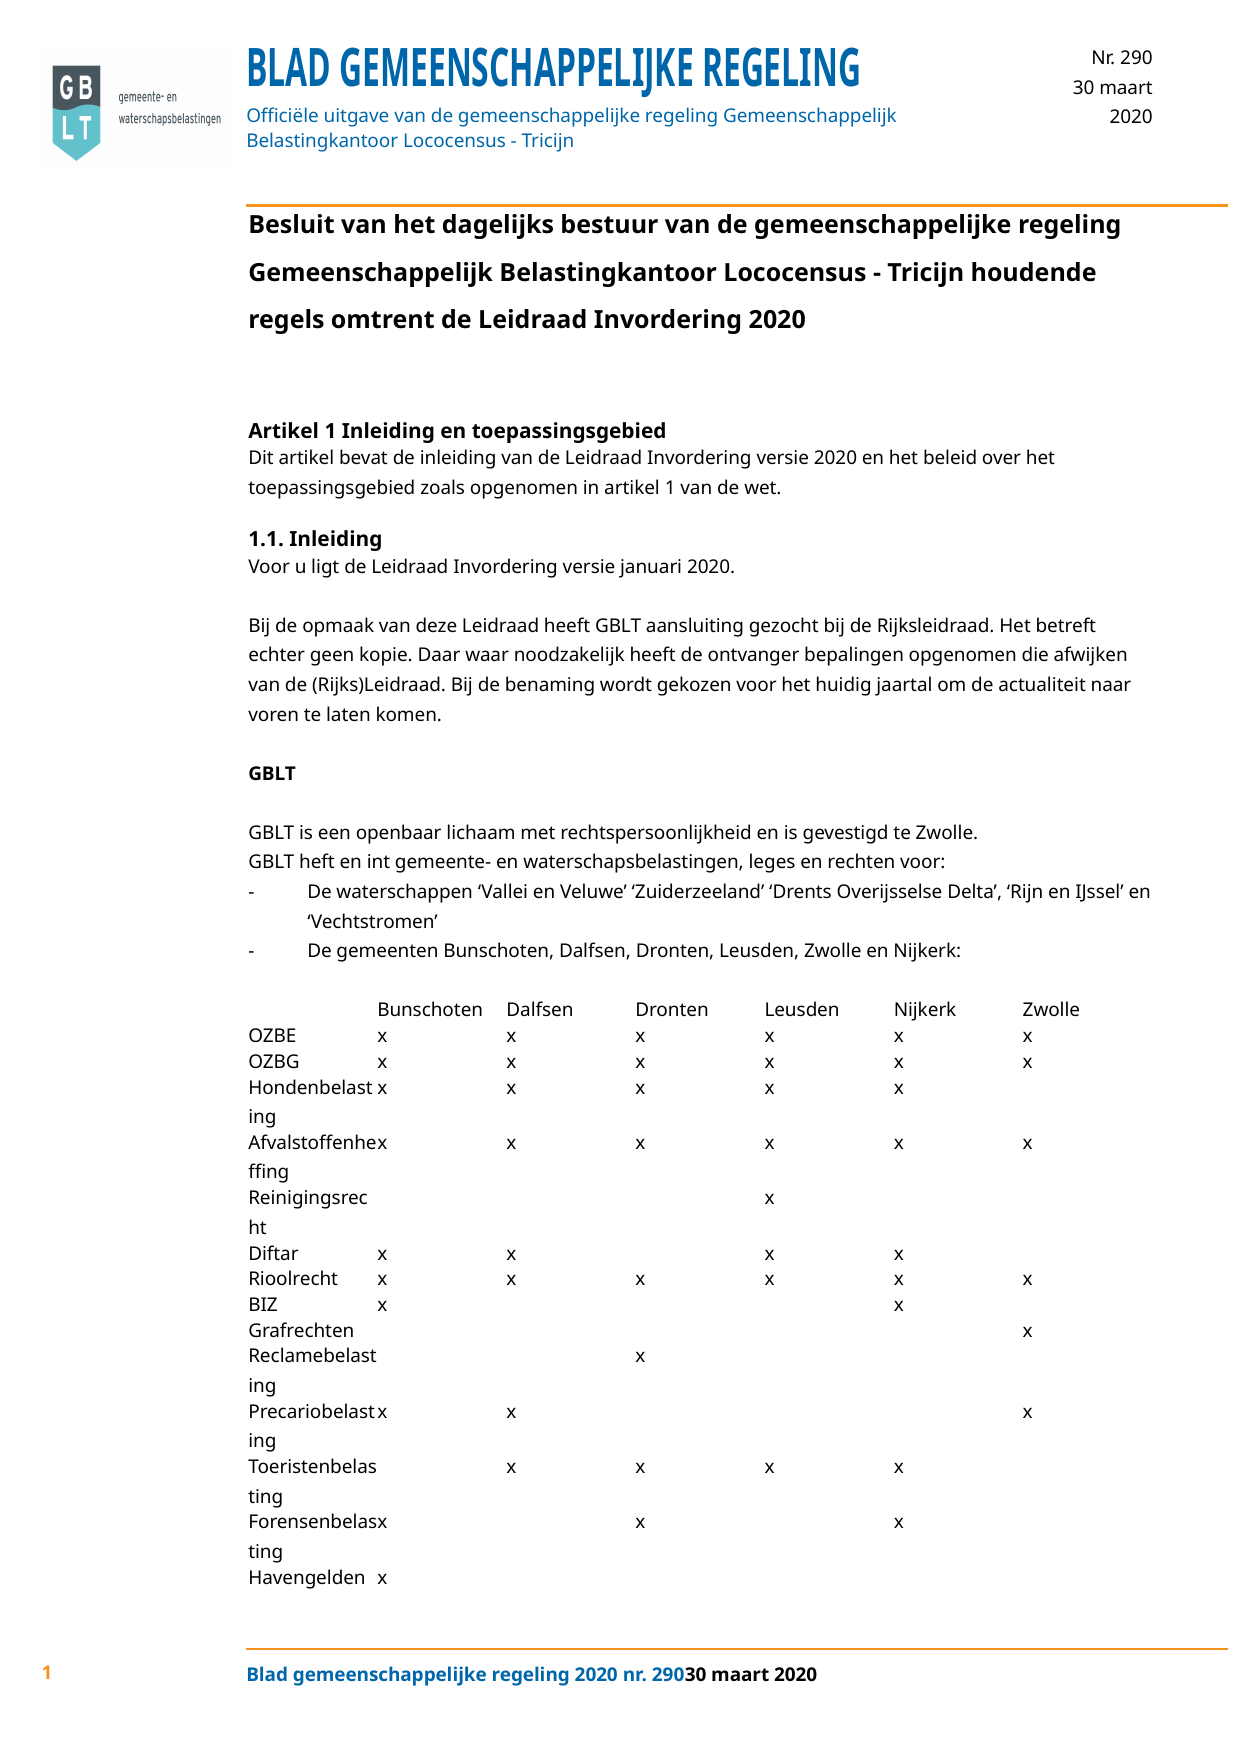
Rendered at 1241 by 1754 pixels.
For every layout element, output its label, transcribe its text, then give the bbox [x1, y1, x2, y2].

text Voor u ligt de Leidraad Invordering versie januari 2020. [248, 553, 1152, 578]
table_cell x [894, 1240, 1022, 1266]
table_cell [506, 1317, 635, 1343]
table_cell OZBG [248, 1048, 377, 1074]
table_cell [1023, 1074, 1152, 1129]
table_cell [506, 1564, 635, 1590]
table_header Dalfsen [506, 997, 635, 1022]
table_cell [377, 1343, 506, 1398]
table_cell x [377, 1266, 506, 1291]
table_cell Toeristenbelasting [248, 1453, 377, 1509]
table_cell [764, 1343, 893, 1398]
table_cell x [506, 1074, 635, 1129]
table_cell [506, 1509, 635, 1564]
table_cell x [377, 1129, 506, 1184]
text Besluit van het dagelijks bestuur van de gemeenschappelijke regeling Gemeenschappelijk Belastingkantoor Lococensus - Tricijn houdende regels omtrent de Leidraad Invordering 2020 [248, 207, 1152, 336]
table_cell [1023, 1509, 1152, 1564]
table_cell x [764, 1266, 893, 1291]
table_cell [635, 1185, 764, 1240]
list De gemeenten Bunschoten, Dalfsen, Dronten, Leusden, Zwolle en Nijkerk: [248, 937, 1152, 963]
table_cell [506, 1291, 635, 1317]
table_cell x [894, 1291, 1022, 1317]
table_cell x [377, 1564, 506, 1590]
table_cell [377, 1317, 506, 1343]
table_cell [635, 1291, 764, 1317]
table_cell x [894, 1023, 1022, 1048]
table_cell x [1023, 1266, 1152, 1291]
table_cell x [894, 1266, 1022, 1291]
table_cell x [764, 1048, 893, 1074]
table_cell Precariobelasting [248, 1398, 377, 1453]
table_cell x [635, 1129, 764, 1184]
table_cell Hondenbelasting [248, 1074, 377, 1129]
table_cell x [1023, 1398, 1152, 1453]
table_cell [1023, 1343, 1152, 1398]
text Artikel 1 Inleiding en toepassingsgebied [248, 416, 1152, 444]
table_cell [377, 1453, 506, 1509]
table_cell Forensenbelasting [248, 1509, 377, 1564]
text Bij de opmaak van deze Leidraad heeft GBLT aansluiting gezocht bij de Rijksleidraad. Het betreft echter geen kopie. Daar waar noodzakelijk heeft de ontvanger bepalingen opgenomen die afwijken van de (Rijks)Leidraad. Bij de benaming wordt gekozen voor het huidig jaartal om de actualiteit naar voren te laten komen. [248, 612, 1152, 726]
table_cell Diftar [248, 1240, 377, 1266]
table_cell x [635, 1074, 764, 1129]
table_cell Afvalstoffenheffing [248, 1129, 377, 1184]
table_header Leusden [764, 997, 893, 1022]
table_cell x [894, 1048, 1022, 1074]
list De waterschappen ‘Vallei en Veluwe’ ‘Zuiderzeeland’ ‘Drents Overijsselse Delta’, ‘Rijn en IJssel’ en ‘Vechtstromen’ [248, 878, 1152, 933]
text Dit artikel bevat de inleiding van de Leidraad Invordering versie 2020 en het beleid over het toepassingsgebied zoals opgenomen in artikel 1 van de wet. [248, 444, 1152, 500]
table_cell [506, 1185, 635, 1240]
table_cell [635, 1240, 764, 1266]
table_cell [894, 1343, 1022, 1398]
text GBLT is een openbaar lichaam met rechtspersoonlijkheid en is gevestigd te Zwolle. [248, 819, 1152, 845]
table_cell [635, 1564, 764, 1590]
table_cell Grafrechten [248, 1317, 377, 1343]
table_cell [764, 1291, 893, 1317]
table_cell x [1023, 1048, 1152, 1074]
table_cell [1023, 1240, 1152, 1266]
table_cell x [635, 1266, 764, 1291]
table_cell [764, 1398, 893, 1453]
table_cell x [894, 1129, 1022, 1184]
table_cell [1023, 1291, 1152, 1317]
table_cell [635, 1398, 764, 1453]
table_header Zwolle [1023, 997, 1152, 1022]
table_cell x [506, 1453, 635, 1509]
table_cell [764, 1564, 893, 1590]
table_cell [1023, 1453, 1152, 1509]
table_cell x [1023, 1023, 1152, 1048]
table_cell x [1023, 1129, 1152, 1184]
table_cell x [635, 1343, 764, 1398]
table_cell x [764, 1453, 893, 1509]
table_cell x [506, 1240, 635, 1266]
table_cell x [377, 1048, 506, 1074]
table_cell x [377, 1074, 506, 1129]
table_cell x [635, 1048, 764, 1074]
table_cell [894, 1185, 1022, 1240]
table_cell Rioolrecht [248, 1266, 377, 1291]
table_header Bunschoten [377, 997, 506, 1022]
text 1.1. Inleiding [248, 524, 1152, 553]
table_cell [377, 1185, 506, 1240]
table_cell x [377, 1398, 506, 1453]
table_cell x [377, 1023, 506, 1048]
table_cell x [764, 1074, 893, 1129]
table_header [248, 997, 377, 1022]
table_cell x [1023, 1317, 1152, 1343]
table_cell [894, 1398, 1022, 1453]
table_cell x [764, 1185, 893, 1240]
table_cell x [894, 1453, 1022, 1509]
table_header Nijkerk [894, 997, 1022, 1022]
table_cell x [377, 1240, 506, 1266]
table_cell x [506, 1129, 635, 1184]
table_cell x [764, 1023, 893, 1048]
table_cell x [506, 1048, 635, 1074]
table_cell x [894, 1074, 1022, 1129]
table_cell BIZ [248, 1291, 377, 1317]
table_cell [1023, 1564, 1152, 1590]
table_cell Reinigingsrecht [248, 1185, 377, 1240]
table_cell x [506, 1266, 635, 1291]
table_cell [1023, 1185, 1152, 1240]
table_cell x [635, 1023, 764, 1048]
table_cell OZBE [248, 1023, 377, 1048]
table_cell [894, 1317, 1022, 1343]
table_cell x [377, 1291, 506, 1317]
text GBLT heft en int gemeente- en waterschapsbelastingen, leges en rechten voor: [248, 849, 1152, 874]
table_cell x [764, 1240, 893, 1266]
table_cell [764, 1317, 893, 1343]
table_header Dronten [635, 997, 764, 1022]
table_cell x [377, 1509, 506, 1564]
table_cell x [506, 1398, 635, 1453]
picture [41, 47, 231, 172]
text GBLT [248, 760, 1152, 786]
table_cell x [764, 1129, 893, 1184]
table_cell x [635, 1453, 764, 1509]
table_cell [635, 1317, 764, 1343]
table_cell [506, 1343, 635, 1398]
table_cell x [506, 1023, 635, 1048]
table_cell Havengelden [248, 1564, 377, 1590]
table_cell x [635, 1509, 764, 1564]
table_cell [764, 1509, 893, 1564]
table_cell x [894, 1509, 1022, 1564]
table_cell [894, 1564, 1022, 1590]
table_cell Reclamebelasting [248, 1343, 377, 1398]
